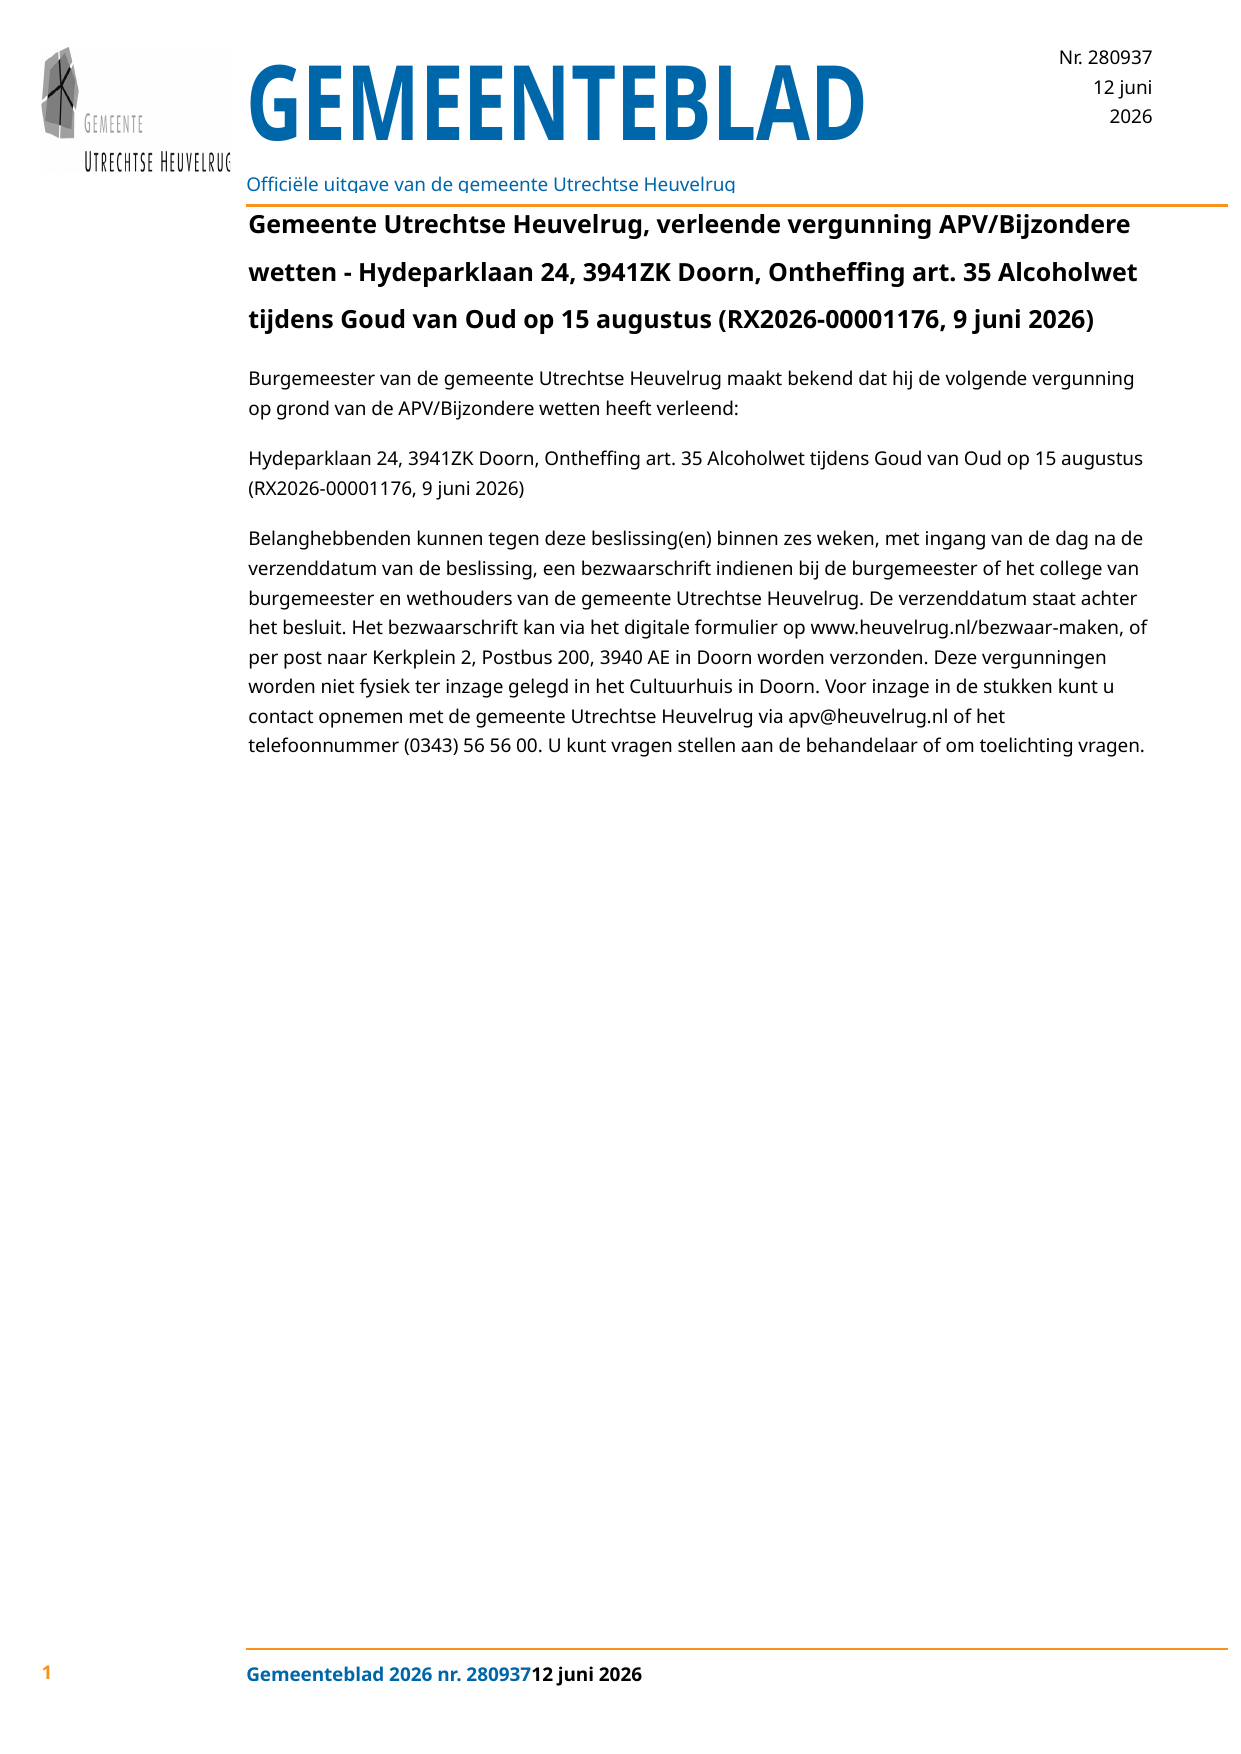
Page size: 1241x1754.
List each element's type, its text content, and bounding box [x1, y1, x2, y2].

text Hydeparklaan 24, 3941ZK Doorn, Ontheffing art. 35 Alcoholwet tijdens Goud van Oud op 15 augustus (RX2026-00001176, 9 juni 2026) [248, 446, 1152, 501]
text Gemeente Utrechtse Heuvelrug, verleende vergunning APV/Bijzondere wetten - Hydeparklaan 24, 3941ZK Doorn, Ontheffing art. 35 Alcoholwet tijdens Goud van Oud op 15 augustus (RX2026-00001176, 9 juni 2026) [248, 207, 1152, 336]
picture [41, 47, 231, 172]
text Belanghebbenden kunnen tegen deze beslissing(en) binnen zes weken, met ingang van de dag na de verzenddatum van de beslissing, een bezwaarschrift indienen bij de burgemeester of het college van burgemeester en wethouders van de gemeente Utrechtse Heuvelrug. De verzenddatum staat achter het besluit. Het bezwaarschrift kan via het digitale formulier op www.heuvelrug.nl/bezwaar-maken, of per post naar Kerkplein 2, Postbus 200, 3940 AE in Doorn worden verzonden. Deze vergunningen worden niet fysiek ter inzage gelegd in het Cultuurhuis in Doorn. Voor inzage in de stukken kunt u contact opnemen met de gemeente Utrechtse Heuvelrug via apv@heuvelrug.nl of het telefoonnummer (0343) 56 56 00. U kunt vragen stellen aan de behandelaar of om toelichting vragen. [248, 526, 1152, 758]
text Burgemeester van de gemeente Utrechtse Heuvelrug maakt bekend dat hij de volgende vergunning op grond van de APV/Bijzondere wetten heeft verleend: [248, 366, 1152, 421]
